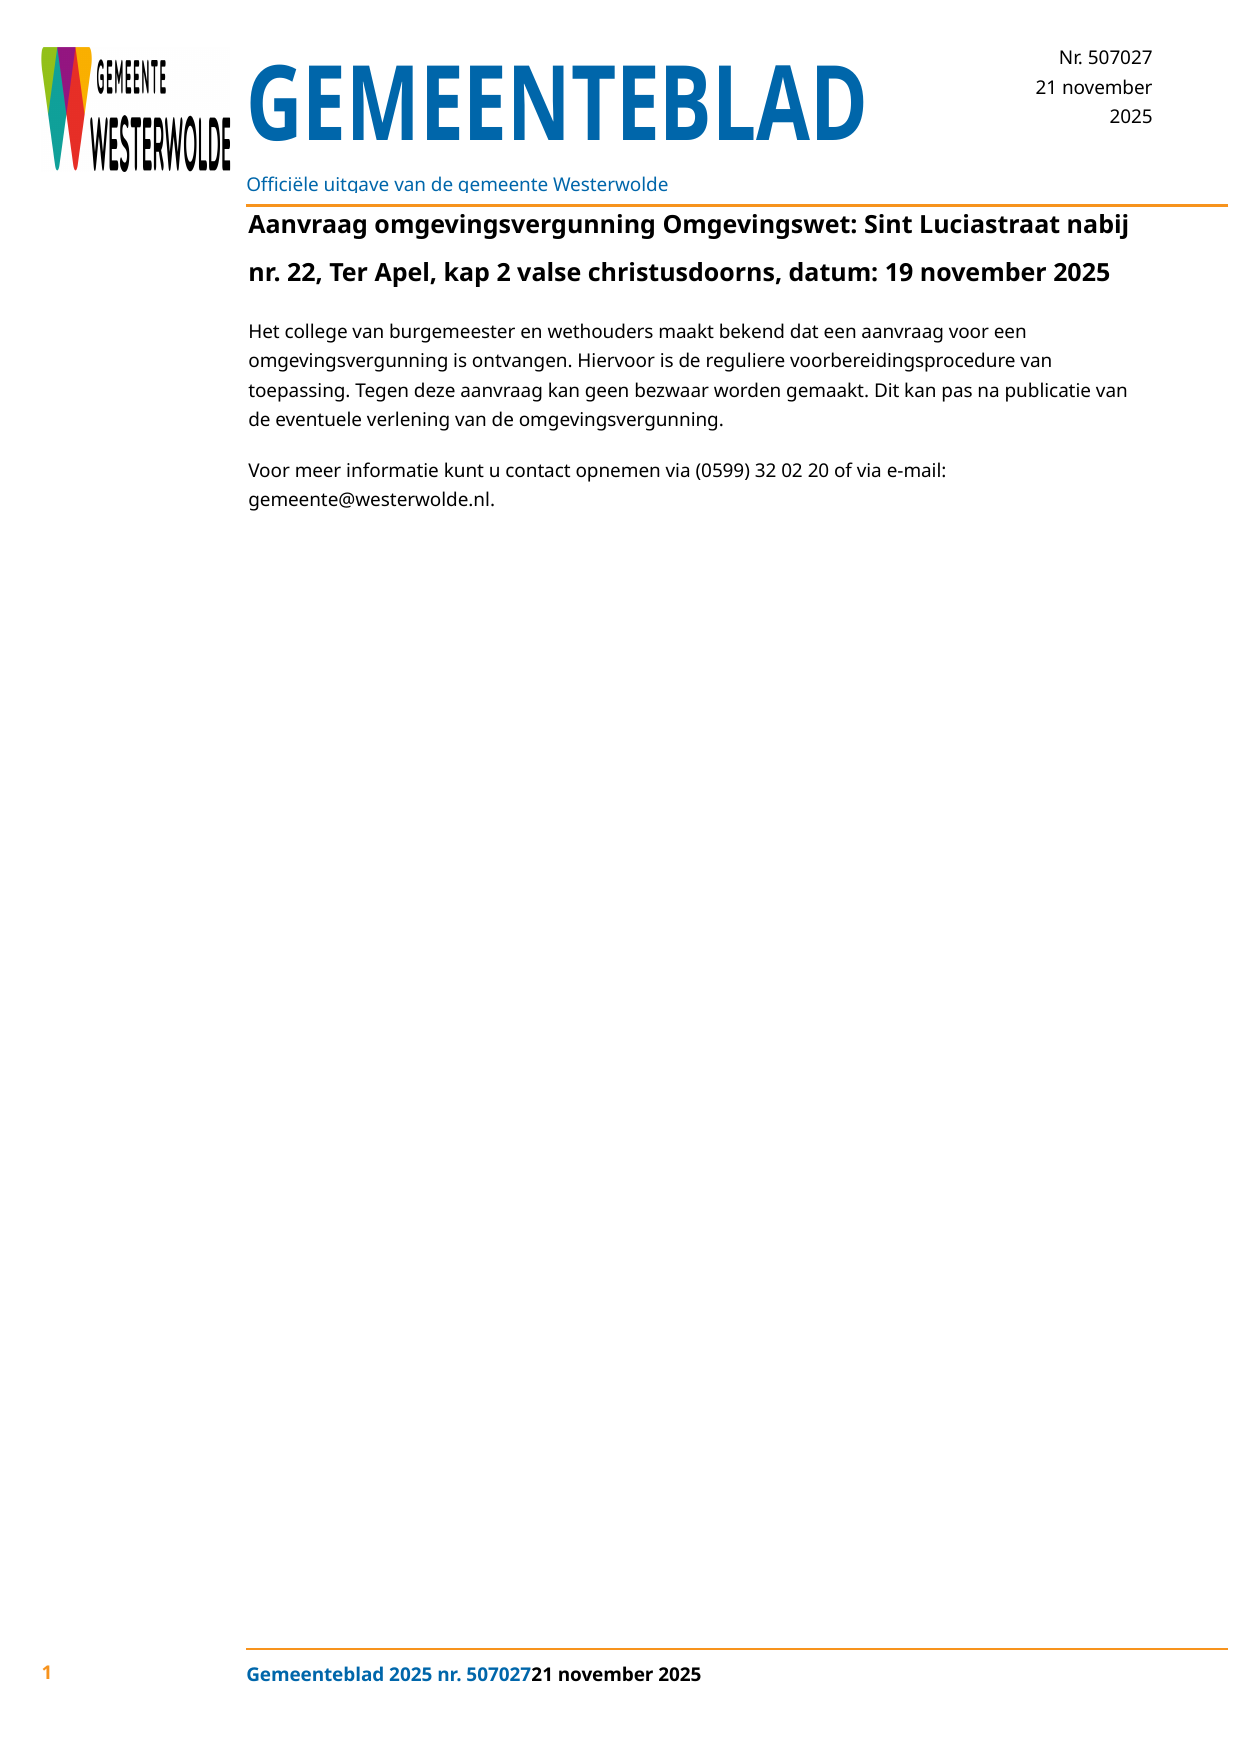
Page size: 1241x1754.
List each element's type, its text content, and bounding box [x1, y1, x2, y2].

text Het college van burgemeester en wethouders maakt bekend dat een aanvraag voor een omgevingsvergunning is ontvangen. Hiervoor is de reguliere voorbereidingsprocedure van toepassing. Tegen deze aanvraag kan geen bezwaar worden gemaakt. Dit kan pas na publicatie van de eventuele verlening van de omgevingsvergunning. [248, 318, 1152, 432]
text Voor meer informatie kunt u contact opnemen via (0599) 32 02 20 of via e-mail: gemeente@westerwolde.nl. [248, 457, 1152, 512]
picture [41, 47, 231, 172]
text Aanvraag omgevingsvergunning Omgevingswet: Sint Luciastraat nabij nr. 22, Ter Apel, kap 2 valse christusdoorns, datum: 19 november 2025 [248, 207, 1152, 288]
